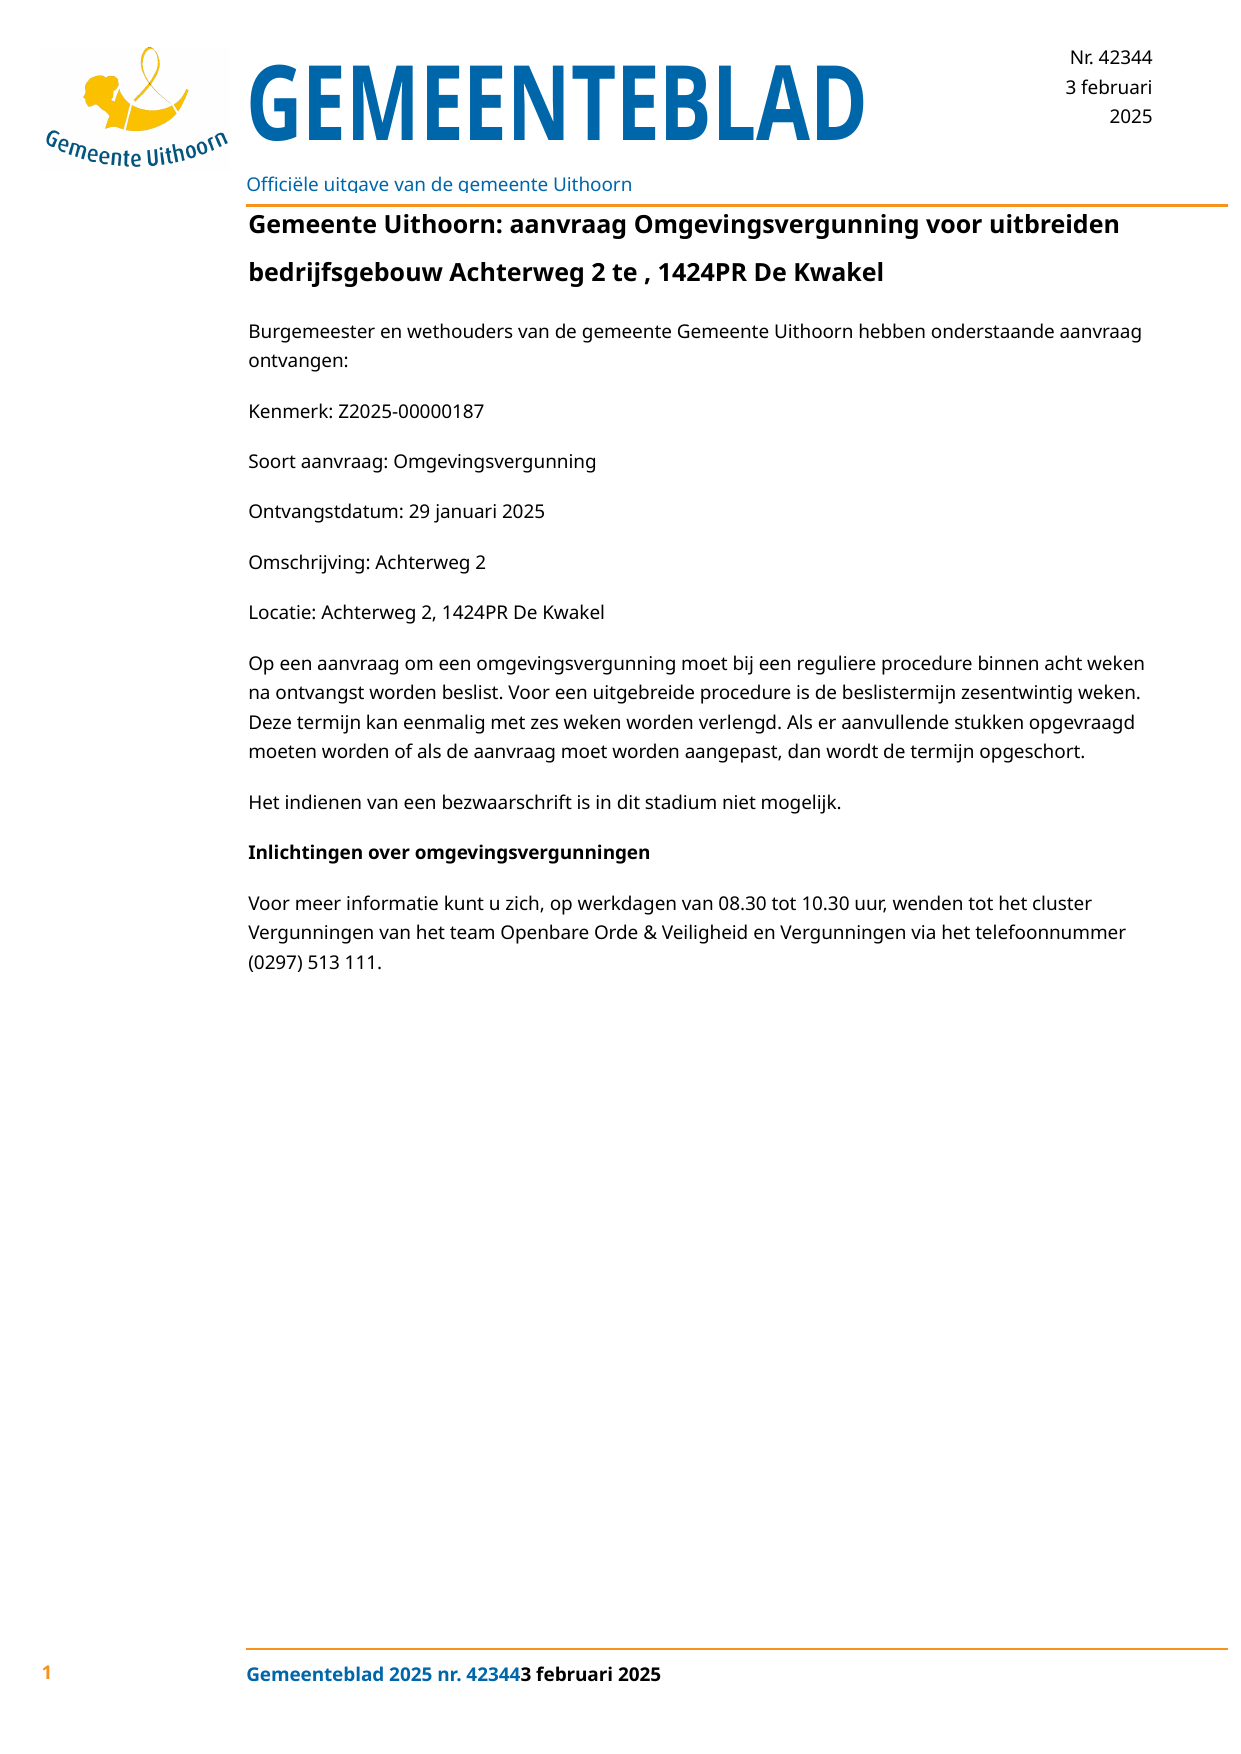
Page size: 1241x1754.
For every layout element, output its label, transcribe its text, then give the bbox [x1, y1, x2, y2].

text Het indienen van een bezwaarschrift is in dit stadium niet mogelijk. [248, 789, 1152, 815]
text Soort aanvraag: Omgevingsvergunning [248, 448, 1152, 474]
text Ontvangstdatum: 29 januari 2025 [248, 499, 1152, 524]
text Kenmerk: Z2025-00000187 [248, 398, 1152, 424]
picture [41, 47, 231, 172]
text Burgemeester en wethouders van de gemeente Gemeente Uithoorn hebben onderstaande aanvraag ontvangen: [248, 318, 1152, 373]
text Voor meer informatie kunt u zich, op werkdagen van 08.30 tot 10.30 uur, wenden tot het cluster Vergunningen van het team Openbare Orde & Veiligheid en Vergunningen via het telefoonnummer (0297) 513 111. [248, 890, 1152, 975]
text Inlichtingen over omgevingsvergunningen [248, 839, 1152, 865]
text Op een aanvraag om een omgevingsvergunning moet bij een reguliere procedure binnen acht weken na ontvangst worden beslist. Voor een uitgebreide procedure is de beslistermijn zesentwintig weken. Deze termijn kan eenmalig met zes weken worden verlengd. Als er aanvullende stukken opgevraagd moeten worden of als de aanvraag moet worden aangepast, dan wordt de termijn opgeschort. [248, 650, 1152, 764]
text Gemeente Uithoorn: aanvraag Omgevingsvergunning voor uitbreiden bedrijfsgebouw Achterweg 2 te , 1424PR De Kwakel [248, 207, 1152, 288]
text Locatie: Achterweg 2, 1424PR De Kwakel [248, 599, 1152, 625]
text Omschrijving: Achterweg 2 [248, 549, 1152, 575]
